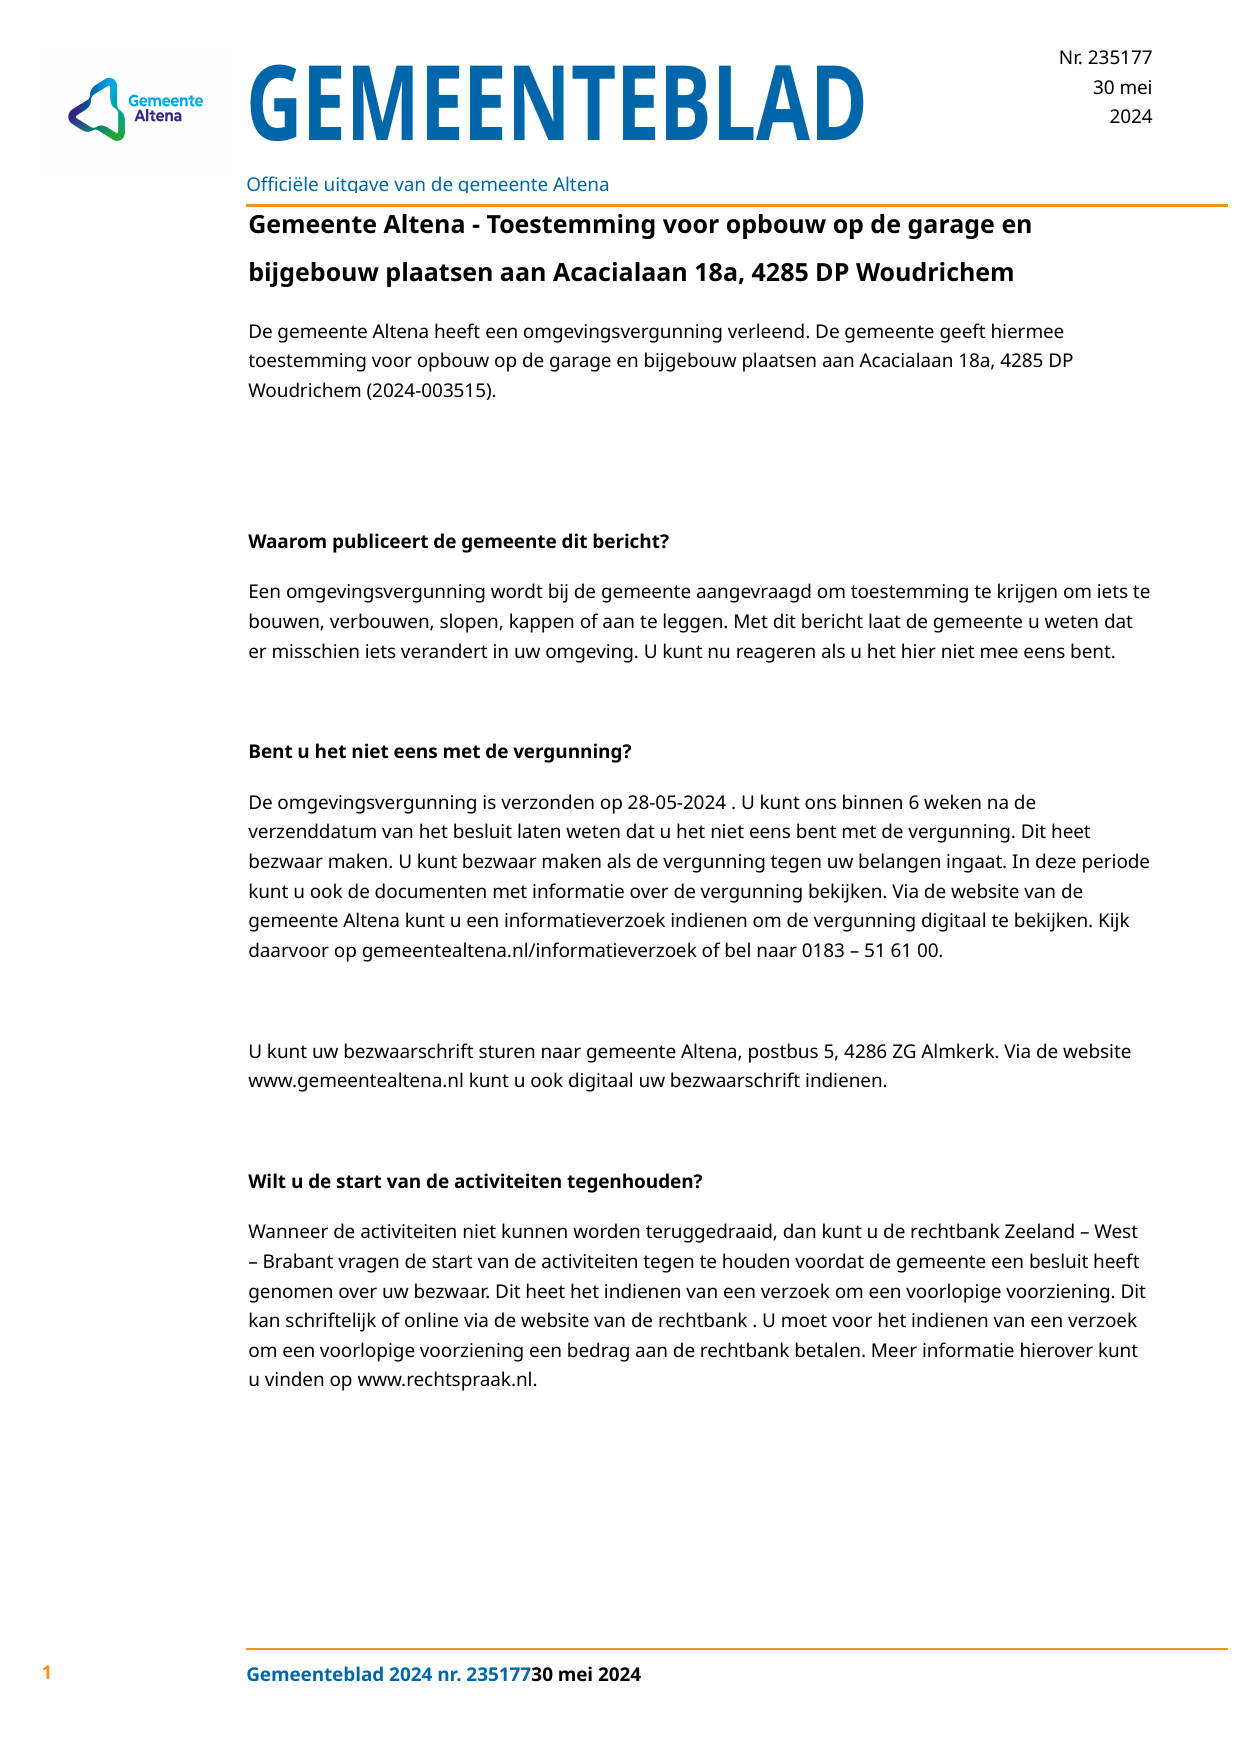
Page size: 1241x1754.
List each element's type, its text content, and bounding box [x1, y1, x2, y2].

text U kunt uw bezwaarschrift sturen naar gemeente Altena, postbus 5, 4286 ZG Almkerk. Via de website www.gemeentealtena.nl kunt u ook digitaal uw bezwaarschrift indienen. [248, 1038, 1152, 1093]
text Bent u het niet eens met de vergunning? [248, 739, 1152, 764]
text Gemeente Altena - Toestemming voor opbouw op de garage en bijgebouw plaatsen aan Acacialaan 18a, 4285 DP Woudrichem [248, 207, 1152, 288]
text Wilt u de start van de activiteiten tegenhouden? [248, 1168, 1152, 1194]
picture [41, 47, 231, 172]
text De omgevingsvergunning is verzonden op 28-05-2024 . U kunt ons binnen 6 weken na de verzenddatum van het besluit laten weten dat u het niet eens bent met de vergunning. Dit heet bezwaar maken. U kunt bezwaar maken als de vergunning tegen uw belangen ingaat. In deze periode kunt u ook de documenten met informatie over de vergunning bekijken. Via de website van de gemeente Altena kunt u een informatieverzoek indienen om de vergunning digitaal te bekijken. Kijk daarvoor op gemeentealtena.nl/informatieverzoek of bel naar 0183 – 51 61 00. [248, 789, 1152, 963]
text Waarom publiceert de gemeente dit bericht? [248, 528, 1152, 554]
text Wanneer de activiteiten niet kunnen worden teruggedraaid, dan kunt u de rechtbank Zeeland – West – Brabant vragen de start van de activiteiten tegen te houden voordat de gemeente een besluit heeft genomen over uw bezwaar. Dit heet het indienen van een verzoek om een voorlopige voorziening. Dit kan schriftelijk of online via de website van de rechtbank . U moet voor het indienen van een verzoek om een voorlopige voorziening een bedrag aan de rechtbank betalen. Meer informatie hierover kunt u vinden op www.rechtspraak.nl. [248, 1219, 1152, 1392]
text De gemeente Altena heeft een omgevingsvergunning verleend. De gemeente geeft hiermee toestemming voor opbouw op de garage en bijgebouw plaatsen aan Acacialaan 18a, 4285 DP Woudrichem (2024-003515). [248, 318, 1152, 403]
text Een omgevingsvergunning wordt bij de gemeente aangevraagd om toestemming te krijgen om iets te bouwen, verbouwen, slopen, kappen of aan te leggen. Met dit bericht laat de gemeente u weten dat er misschien iets verandert in uw omgeving. U kunt nu reageren als u het hier niet mee eens bent. [248, 579, 1152, 664]
